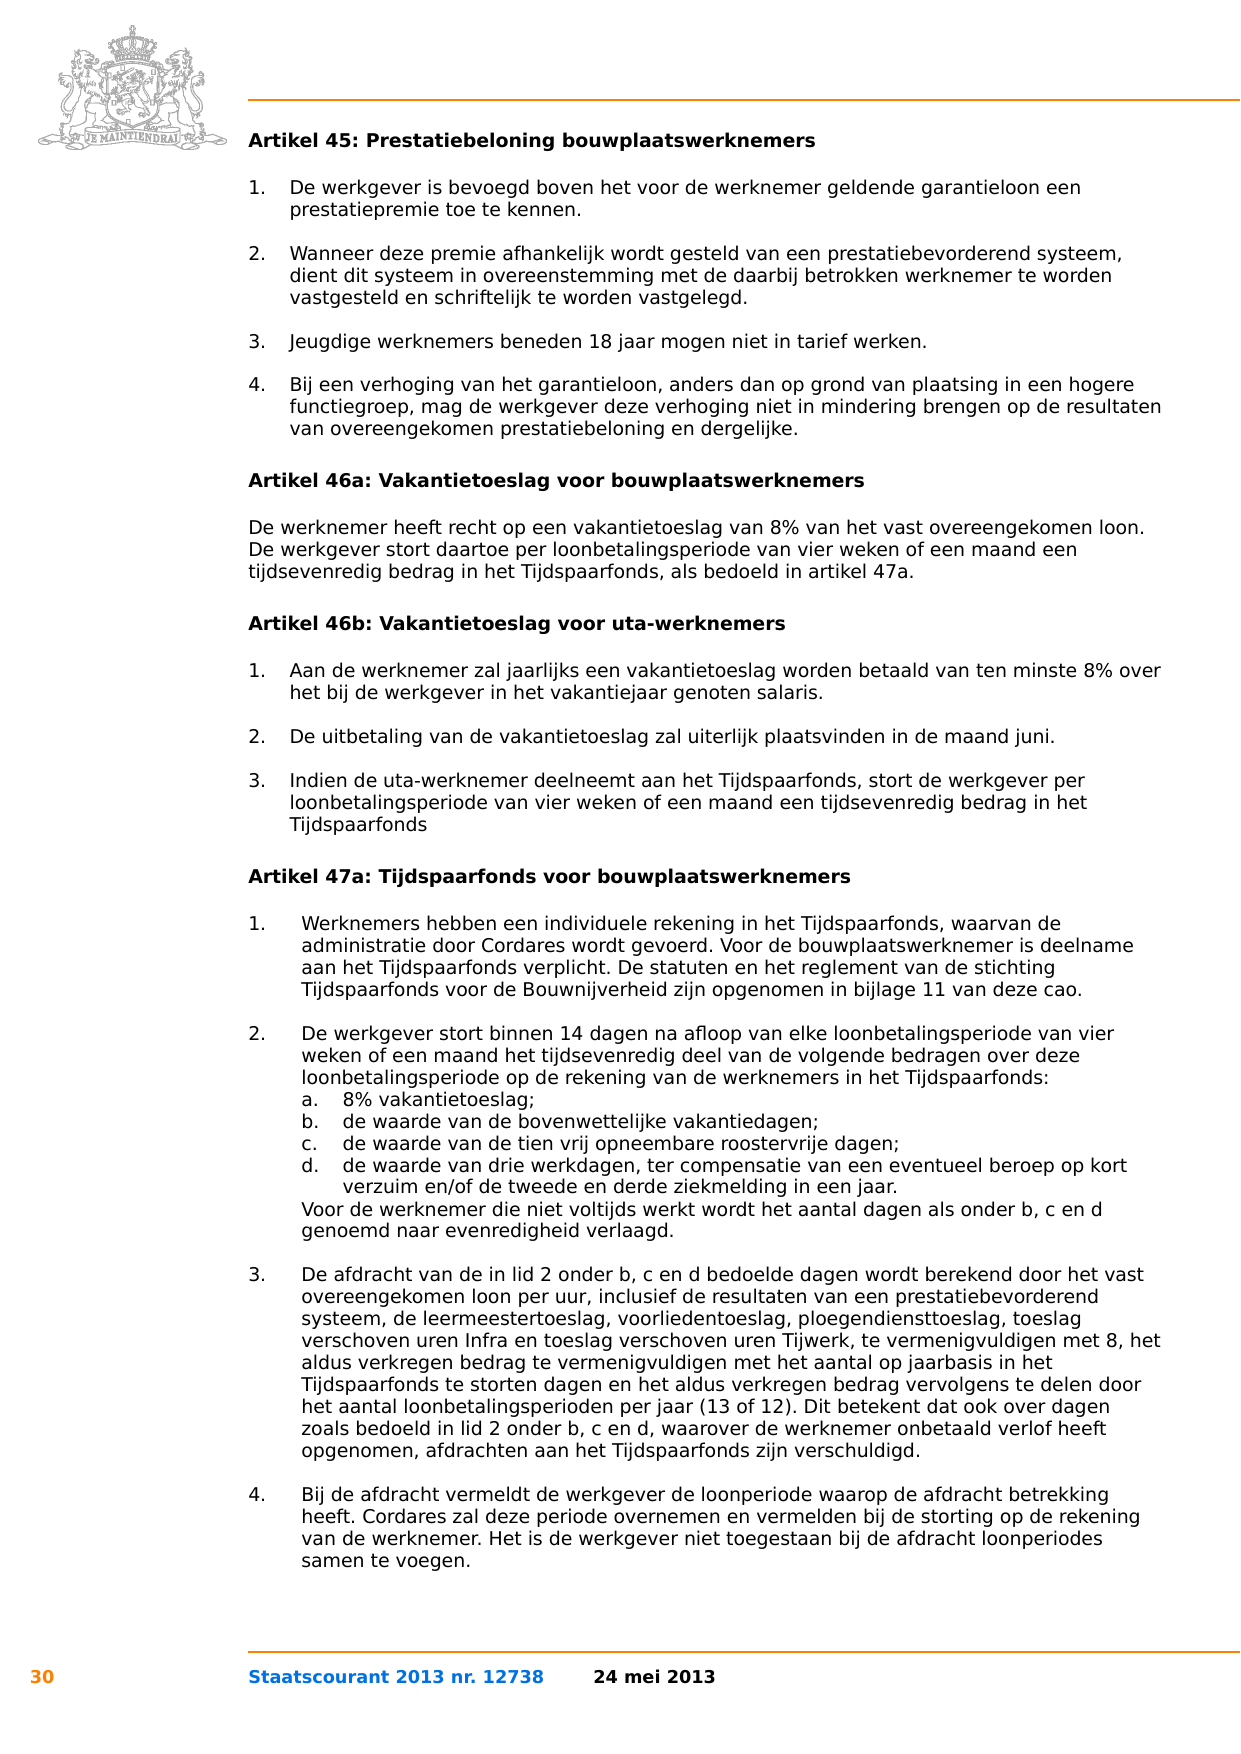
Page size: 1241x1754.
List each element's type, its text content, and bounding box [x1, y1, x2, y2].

text 2. Wanneer deze premie afhankelijk wordt gesteld van een prestatiebevorderend systeem, dient dit systeem in overeenstemming met de daarbij betrokken werknemer te worden vastgesteld en schriftelijk te worden vastgelegd. [248, 243, 1163, 309]
text 2. De werkgever stort binnen 14 dagen na afloop van elke loonbetalingsperiode van vier weken of een maand het tijdsevenredig deel van de volgende bedragen over deze loonbetalingsperiode op de rekening van de werknemers in het Tijdspaarfonds: [248, 1023, 1163, 1088]
text 1. De werkgever is bevoegd boven het voor de werknemer geldende garantieloon een prestatiepremie toe te kennen. [248, 177, 1163, 221]
text 4. Bij de afdracht vermeldt de werkgever de loonperiode waarop de afdracht betrekking heeft. Cordares zal deze periode overnemen en vermelden bij de storting op de rekening van de werknemer. Het is de werkgever niet toegestaan bij de afdracht loonperiodes samen te voegen. [248, 1484, 1163, 1572]
text 2. De uitbetaling van de vakantietoeslag zal uiterlijk plaatsvinden in de maand juni. [248, 726, 1163, 748]
text 3. De afdracht van de in lid 2 onder b, c en d bedoelde dagen wordt berekend door het vast overeengekomen loon per uur, inclusief de resultaten van een prestatiebevorderend systeem, de leermeestertoeslag, voorliedentoeslag, ploegendiensttoeslag, toeslag verschoven uren Infra en toeslag verschoven uren Tijwerk, te vermenigvuldigen met 8, het aldus verkregen bedrag te vermenigvuldigen met het aantal op jaarbasis in het Tijdspaarfonds te storten dagen en het aldus verkregen bedrag vervolgens te delen door het aantal loonbetalingsperioden per jaar (13 of 12). Dit betekent dat ook over dagen zoals bedoeld in lid 2 onder b, c en d, waarover de werknemer onbetaald verlof heeft opgenomen, afdrachten aan het Tijdspaarfonds zijn verschuldigd. [248, 1264, 1163, 1462]
text Voor de werknemer die niet voltijds werkt wordt het aantal dagen als onder b, c en d genoemd naar evenredigheid verlaagd. [301, 1198, 1163, 1242]
subtitle Artikel 47a: Tijdspaarfonds voor bouwplaatswerknemers [248, 866, 1163, 888]
text 1. Aan de werknemer zal jaarlijks een vakantietoeslag worden betaald van ten minste 8% over het bij de werkgever in het vakantiejaar genoten salaris. [248, 660, 1163, 704]
picture [38, 25, 227, 150]
text 3. Jeugdige werknemers beneden 18 jaar mogen niet in tarief werken. [248, 331, 1163, 352]
text 4. Bij een verhoging van het garantieloon, anders dan op grond van plaatsing in een hogere functiegroep, mag de werkgever deze verhoging niet in mindering brengen op de resultaten van overeengekomen prestatiebeloning en dergelijke. [248, 374, 1163, 440]
text 3. Indien de uta-werknemer deelneemt aan het Tijdspaarfonds, stort de werkgever per loonbetalingsperiode van vier weken of een maand een tijdsevenredig bedrag in het Tijdspaarfonds [248, 770, 1163, 836]
text d. de waarde van drie werkdagen, ter compensatie van een eventueel beroep op kort verzuim en/of de tweede en derde ziekmelding in een jaar. [301, 1154, 1163, 1198]
text b. de waarde van de bovenwettelijke vakantiedagen; [301, 1111, 1163, 1132]
text 1. Werknemers hebben een individuele rekening in het Tijdspaarfonds, waarvan de administratie door Cordares wordt gevoerd. Voor de bouwplaatswerknemer is deelname aan het Tijdspaarfonds verplicht. De statuten en het reglement van de stichting Tijdspaarfonds voor de Bouwnijverheid zijn opgenomen in bijlage 11 van deze cao. [248, 913, 1163, 1001]
subtitle Artikel 46b: Vakantietoeslag voor uta-werknemers [248, 613, 1163, 635]
subtitle Artikel 46a: Vakantietoeslag voor bouwplaatswerknemers [248, 470, 1163, 492]
text a. 8% vakantietoeslag; [301, 1088, 1163, 1111]
text c. de waarde van de tien vrij opneembare roostervrije dagen; [301, 1132, 1163, 1154]
text De werknemer heeft recht op een vakantietoeslag van 8% van het vast overeengekomen loon. De werkgever stort daartoe per loonbetalingsperiode van vier weken of een maand een tijdsevenredig bedrag in het Tijdspaarfonds, als bedoeld in artikel 47a. [248, 517, 1163, 583]
subtitle Artikel 45: Prestatiebeloning bouwplaatswerknemers [248, 130, 1163, 152]
